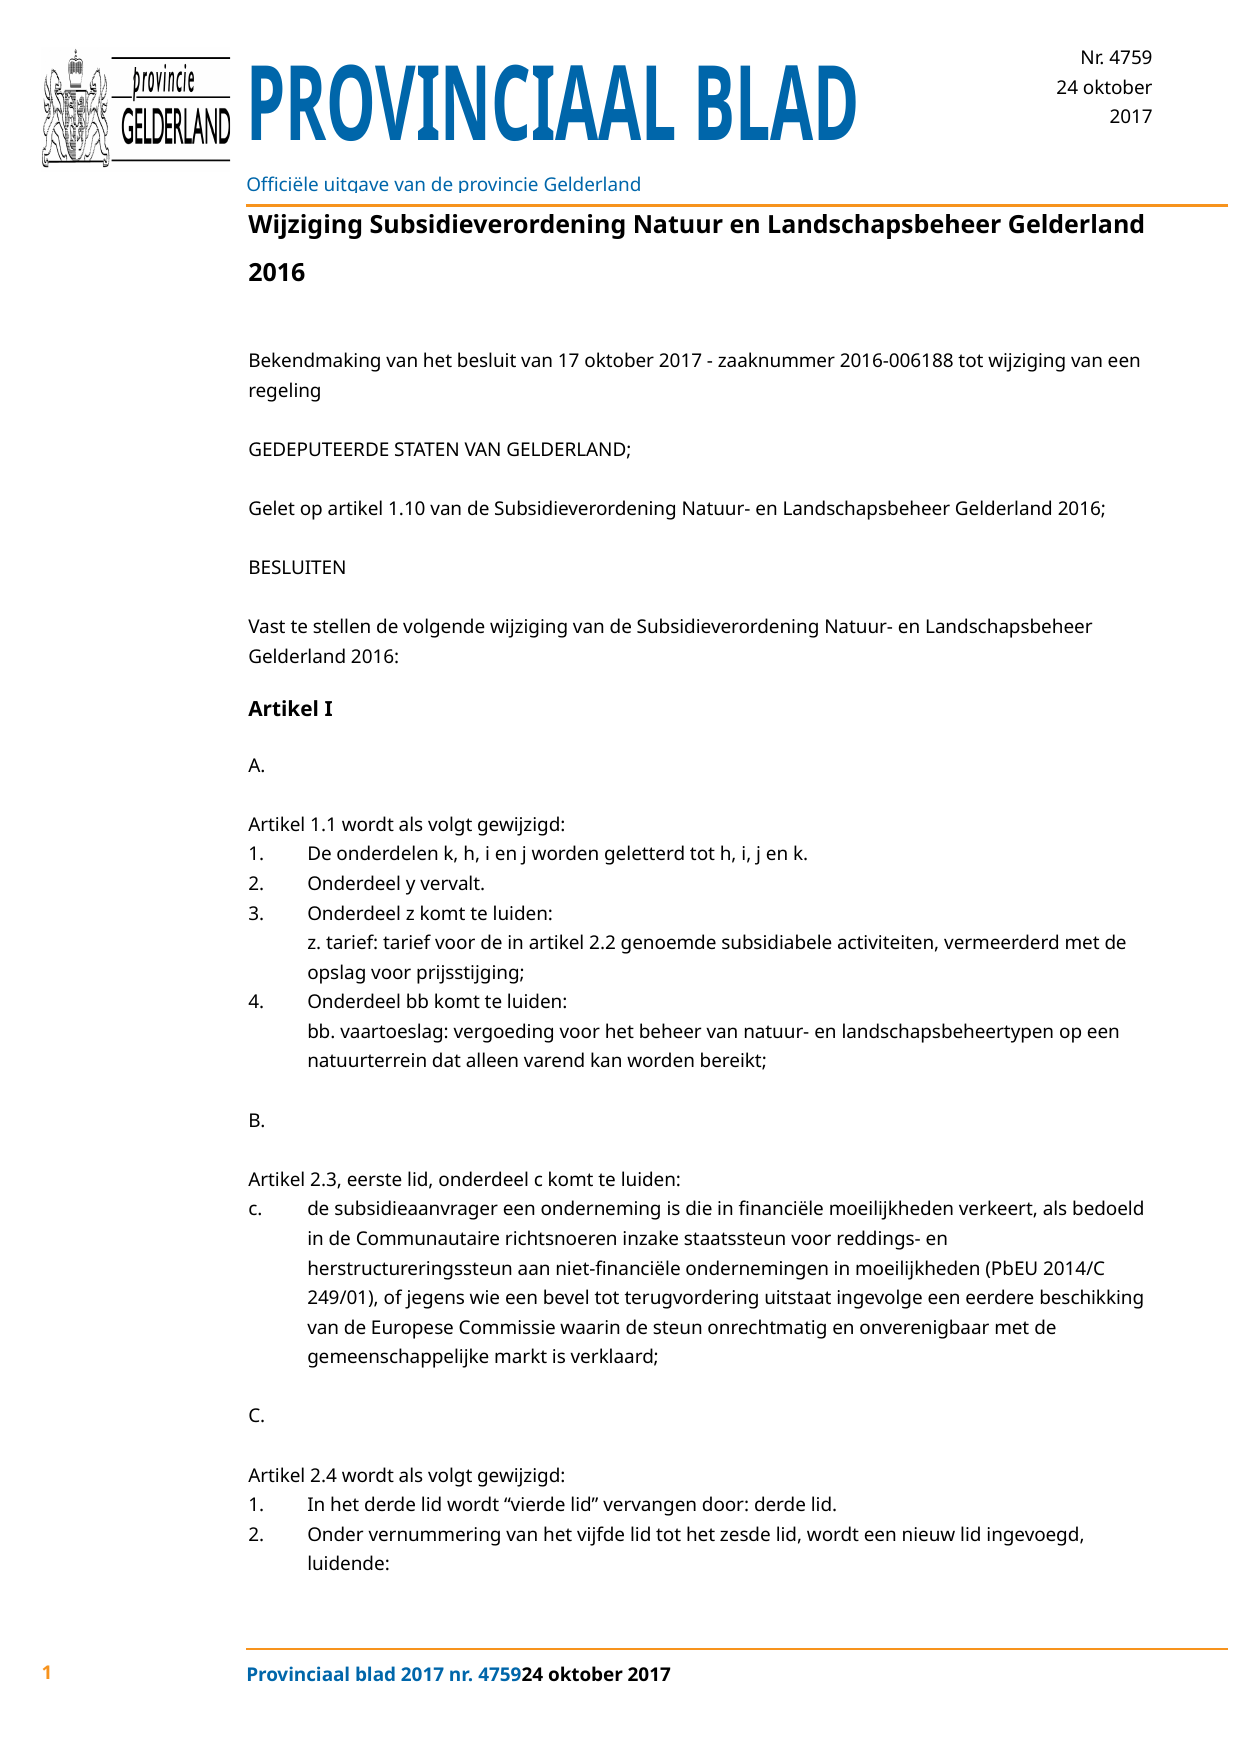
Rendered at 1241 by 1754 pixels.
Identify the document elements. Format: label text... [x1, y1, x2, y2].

text Gelet op artikel 1.10 van de Subsidieverordening Natuur- en Landschapsbeheer Gelderland 2016; [248, 495, 1152, 521]
text Bekendmaking van het besluit van 17 oktober 2017 - zaaknummer 2016-006188 tot wijziging van een regeling [248, 347, 1152, 403]
text Artikel 1.1 wordt als volgt gewijzigd: [248, 811, 1152, 837]
text Artikel 2.4 wordt als volgt gewijzigd: [248, 1462, 1152, 1487]
list z. tarief: tarief voor de in artikel 2.2 genoemde subsidiabele activiteiten, vermeerderd met de opslag voor prijsstijging; [248, 929, 1152, 984]
text C. [248, 1403, 1152, 1428]
text Artikel 2.3, eerste lid, onderdeel c komt te luiden: [248, 1166, 1152, 1192]
list Onderdeel y vervalt. [248, 870, 1152, 896]
text Vast te stellen de volgende wijziging van de Subsidieverordening Natuur- en Landschapsbeheer Gelderland 2016: [248, 614, 1152, 669]
list De onderdelen k, h, i en j worden geletterd tot h, i, j en k. [248, 841, 1152, 866]
list Onderdeel z komt te luiden: [248, 900, 1152, 925]
text Artikel I [248, 694, 1152, 722]
list de subsidieaanvrager een onderneming is die in financiële moeilijkheden verkeert, als bedoeld in de Communautaire richtsnoeren inzake staatssteun voor reddings- en herstructureringssteun aan niet-financiële ondernemingen in moeilijkheden (PbEU 2014/C 249/01), of jegens wie een bevel tot terugvordering uitstaat ingevolge een eerdere beschikking van de Europese Commissie waarin de steun onrechtmatig en onverenigbaar met de gemeenschappelijke markt is verklaard; [248, 1196, 1152, 1369]
list bb. vaartoeslag: vergoeding voor het beheer van natuur- en landschapsbeheertypen op een natuurterrein dat alleen varend kan worden bereikt; [248, 1018, 1152, 1073]
text A. [248, 752, 1152, 777]
text GEDEPUTEERDE STATEN VAN GELDERLAND; [248, 436, 1152, 462]
text BESLUITEN [248, 554, 1152, 580]
list Onderdeel bb komt te luiden: [248, 988, 1152, 1014]
text B. [248, 1107, 1152, 1132]
text Wijziging Subsidieverordening Natuur en Landschapsbeheer Gelderland 2016 [248, 207, 1152, 288]
list In het derde lid wordt “vierde lid” vervangen door: derde lid. [248, 1491, 1152, 1517]
list Onder vernummering van het vijfde lid tot het zesde lid, wordt een nieuw lid ingevoegd, luidende: [248, 1521, 1152, 1576]
picture [41, 47, 231, 172]
